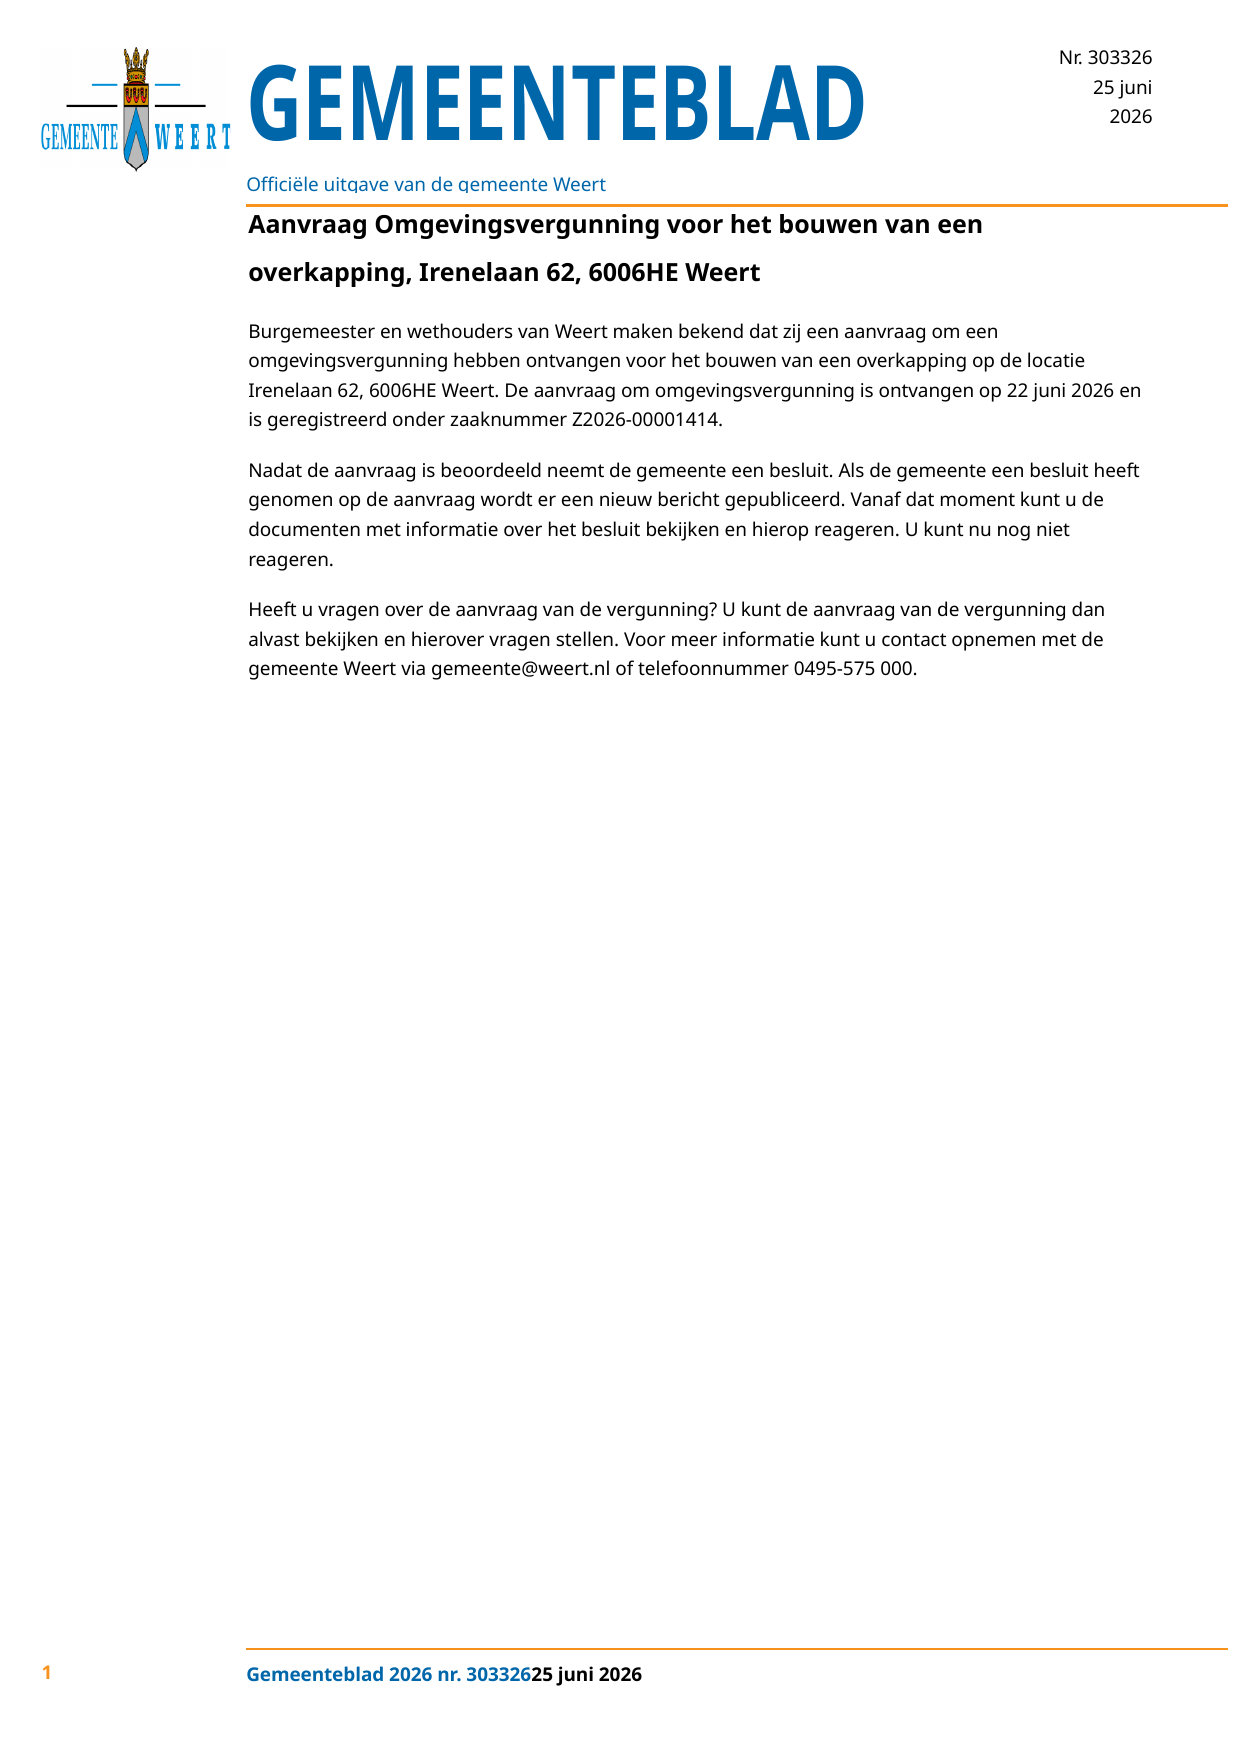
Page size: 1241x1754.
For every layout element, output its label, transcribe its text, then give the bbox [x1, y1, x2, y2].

text Nadat de aanvraag is beoordeeld neemt de gemeente een besluit. Als de gemeente een besluit heeft genomen op de aanvraag wordt er een nieuw bericht gepubliceerd. Vanaf dat moment kunt u de documenten met informatie over het besluit bekijken en hierop reageren. U kunt nu nog niet reageren. [248, 457, 1152, 572]
text Burgemeester en wethouders van Weert maken bekend dat zij een aanvraag om een omgevingsvergunning hebben ontvangen voor het bouwen van een overkapping op de locatie Irenelaan 62, 6006HE Weert. De aanvraag om omgevingsvergunning is ontvangen op 22 juni 2026 en is geregistreerd onder zaaknummer Z2026-00001414. [248, 318, 1152, 432]
text Aanvraag Omgevingsvergunning voor het bouwen van een overkapping, Irenelaan 62, 6006HE Weert [248, 207, 1152, 288]
picture [41, 47, 231, 172]
text Heeft u vragen over de aanvraag van de vergunning? U kunt de aanvraag van de vergunning dan alvast bekijken en hierover vragen stellen. Voor meer informatie kunt u contact opnemen met de gemeente Weert via gemeente@weert.nl of telefoonnummer 0495-575 000. [248, 596, 1152, 681]
